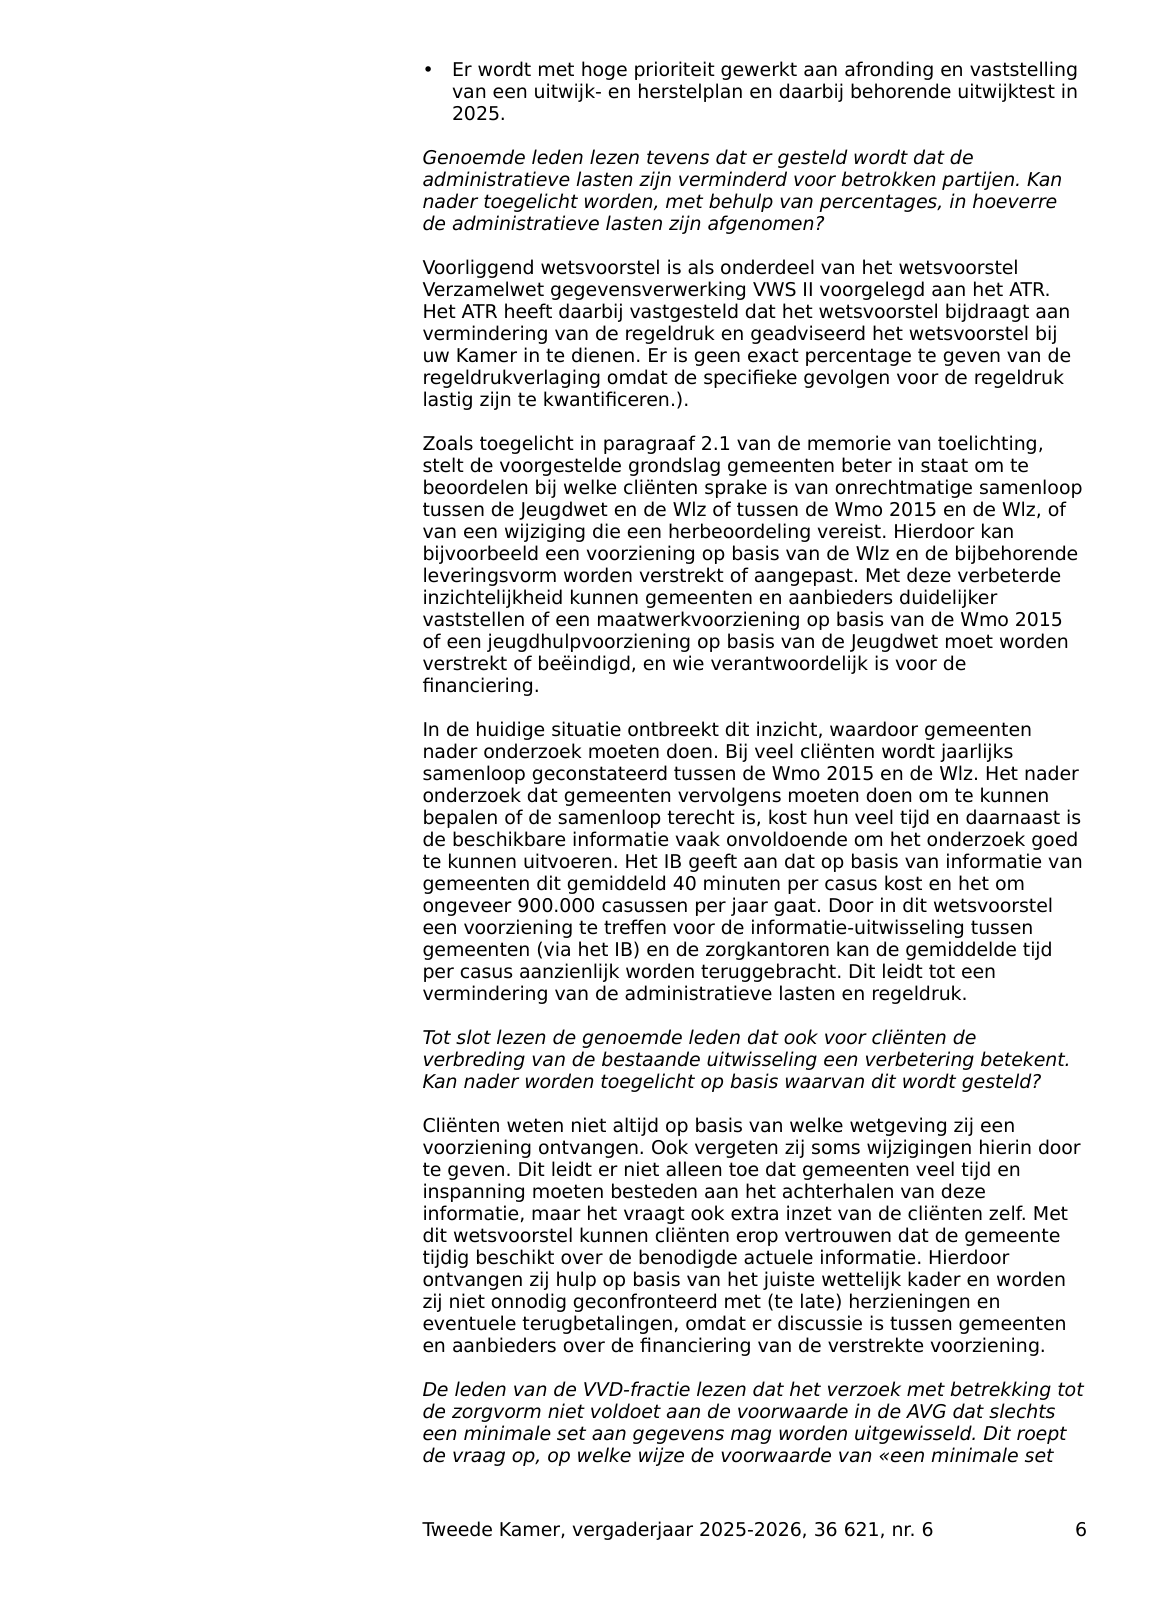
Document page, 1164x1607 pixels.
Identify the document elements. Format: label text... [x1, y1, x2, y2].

text Genoemde leden lezen tevens dat er gesteld wordt dat de administratieve lasten zijn verminderd voor betrokken partijen. Kan nader toegelicht worden, met behulp van percentages, in hoeverre de administratieve lasten zijn afgenomen? [422, 147, 1087, 235]
text De leden van de VVD-fractie lezen dat het verzoek met betrekking tot de zorgvorm niet voldoet aan de voorwaarde in de AVG dat slechts een minimale set aan gegevens mag worden uitgewisseld. Dit roept de vraag op, op welke wijze de voorwaarde van «een minimale set [422, 1379, 1087, 1467]
text Cliënten weten niet altijd op basis van welke wetgeving zij een voorziening ontvangen. Ook vergeten zij soms wijzigingen hierin door te geven. Dit leidt er niet alleen toe dat gemeenten veel tijd en inspanning moeten besteden aan het achterhalen van deze informatie, maar het vraagt ook extra inzet van de cliënten zelf. Met dit wetsvoorstel kunnen cliënten erop vertrouwen dat de gemeente tijdig beschikt over de benodigde actuele informatie. Hierdoor ontvangen zij hulp op basis van het juiste wettelijk kader en worden zij niet onnodig geconfronteerd met (te late) herzieningen en eventuele terugbetalingen, omdat er discussie is tussen gemeenten en aanbieders over de financiering van de verstrekte voorziening. [422, 1115, 1087, 1357]
text • Er wordt met hoge prioriteit gewerkt aan afronding en vaststelling van een uitwijk- en herstelplan en daarbij behorende uitwijktest in 2025. [422, 59, 1087, 125]
text Zoals toegelicht in paragraaf 2.1 van de memorie van toelichting, stelt de voorgestelde grondslag gemeenten beter in staat om te beoordelen bij welke cliënten sprake is van onrechtmatige samenloop tussen de Jeugdwet en de Wlz of tussen de Wmo 2015 en de Wlz, of van een wijziging die een herbeoordeling vereist. Hierdoor kan bijvoorbeeld een voorziening op basis van de Wlz en de bijbehorende leveringsvorm worden verstrekt of aangepast. Met deze verbeterde inzichtelijkheid kunnen gemeenten en aanbieders duidelijker vaststellen of een maatwerkvoorziening op basis van de Wmo 2015 of een jeugdhulpvoorziening op basis van de Jeugdwet moet worden verstrekt of beëindigd, en wie verantwoordelijk is voor de financiering. [422, 433, 1087, 697]
text In de huidige situatie ontbreekt dit inzicht, waardoor gemeenten nader onderzoek moeten doen. Bij veel cliënten wordt jaarlijks samenloop geconstateerd tussen de Wmo 2015 en de Wlz. Het nader onderzoek dat gemeenten vervolgens moeten doen om te kunnen bepalen of de samenloop terecht is, kost hun veel tijd en daarnaast is de beschikbare informatie vaak onvoldoende om het onderzoek goed te kunnen uitvoeren. Het IB geeft aan dat op basis van informatie van gemeenten dit gemiddeld 40 minuten per casus kost en het om ongeveer 900.000 casussen per jaar gaat. Door in dit wetsvoorstel een voorziening te treffen voor de informatie-uitwisseling tussen gemeenten (via het IB) en de zorgkantoren kan de gemiddelde tijd per casus aanzienlijk worden teruggebracht. Dit leidt tot een vermindering van de administratieve lasten en regeldruk. [422, 719, 1087, 1005]
text Voorliggend wetsvoorstel is als onderdeel van het wetsvoorstel Verzamelwet gegevensverwerking VWS II voorgelegd aan het ATR. Het ATR heeft daarbij vastgesteld dat het wetsvoorstel bijdraagt aan vermindering van de regeldruk en geadviseerd het wetsvoorstel bij uw Kamer in te dienen. Er is geen exact percentage te geven van de regeldrukverlaging omdat de specifieke gevolgen voor de regeldruk lastig zijn te kwantificeren.). [422, 257, 1087, 411]
text Tot slot lezen de genoemde leden dat ook voor cliënten de verbreding van de bestaande uitwisseling een verbetering betekent. Kan nader worden toegelicht op basis waarvan dit wordt gesteld? [422, 1027, 1087, 1093]
